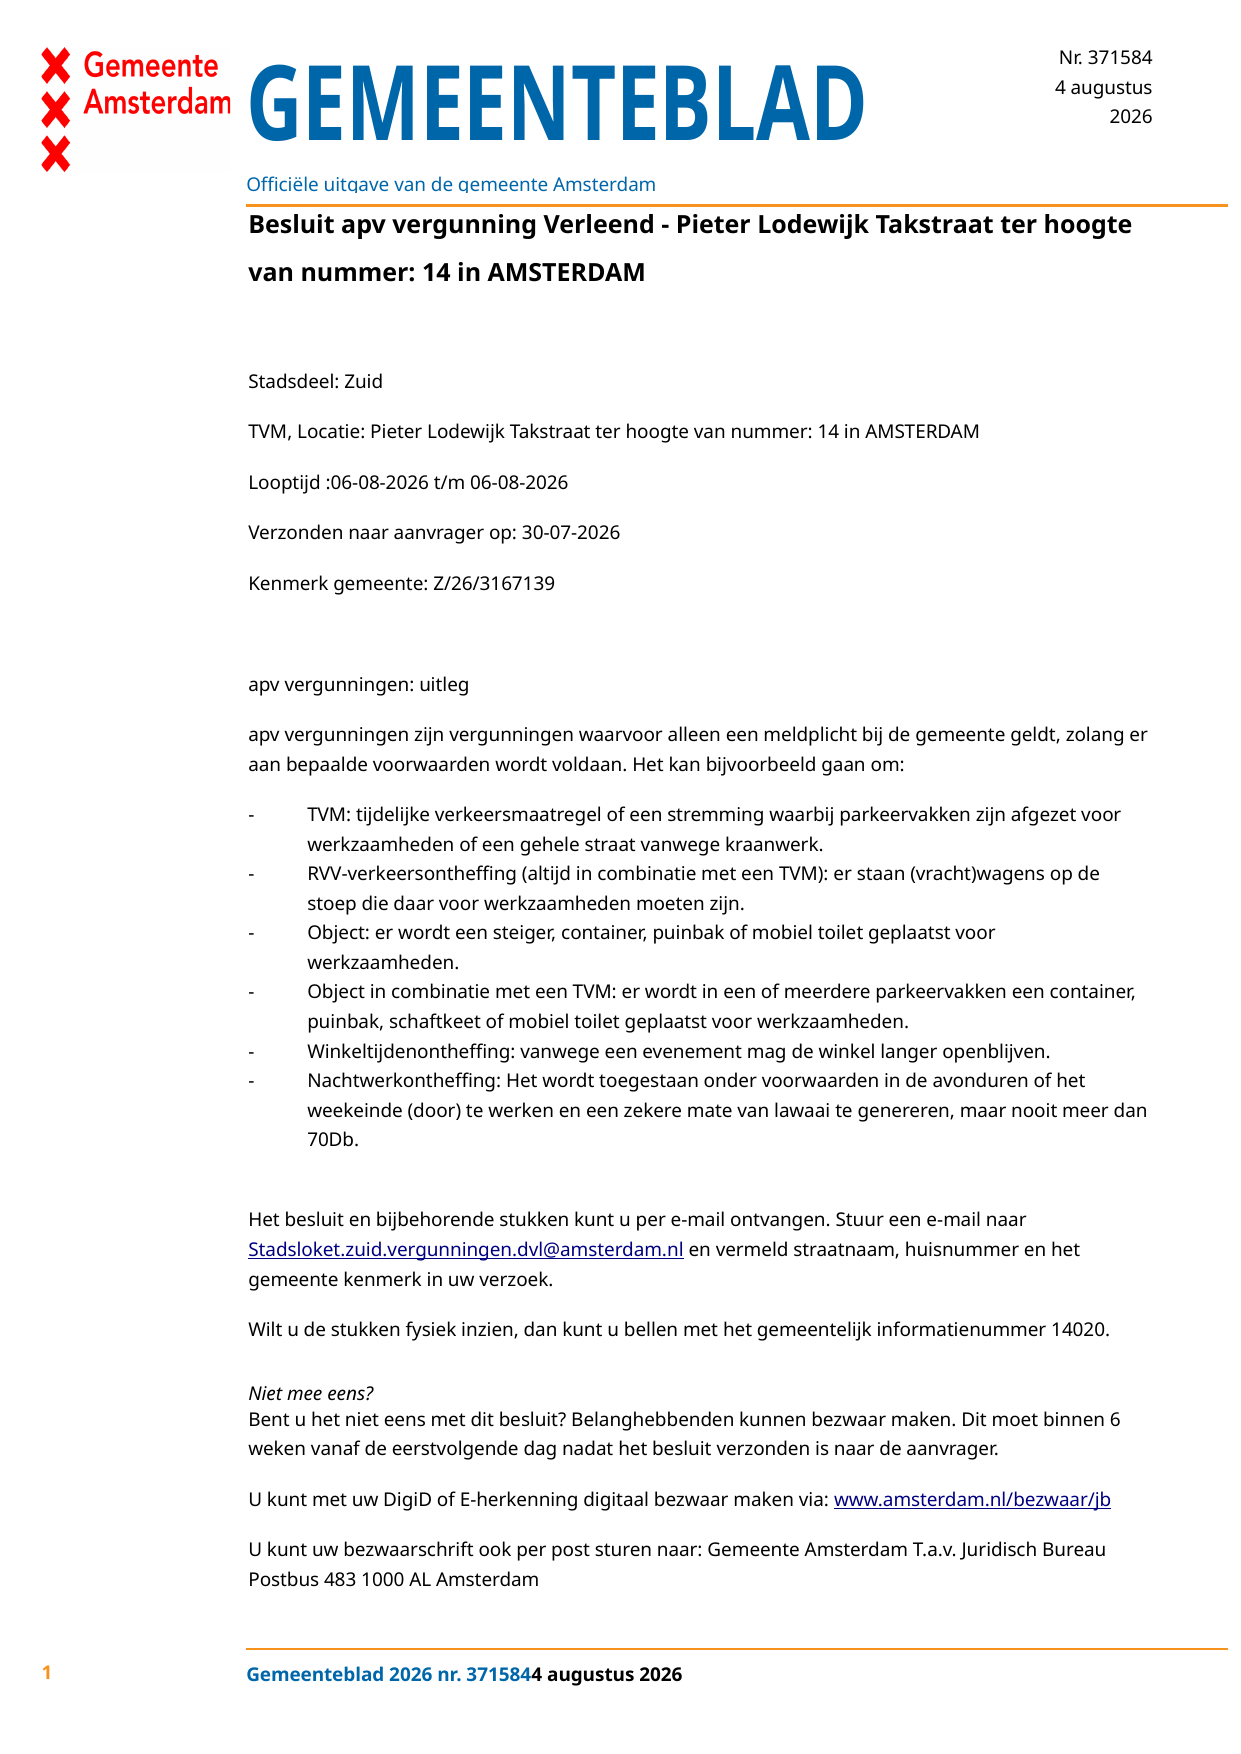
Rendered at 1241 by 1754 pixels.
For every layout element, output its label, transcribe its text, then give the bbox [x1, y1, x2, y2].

text Kenmerk gemeente: Z/26/3167139 [248, 570, 1152, 596]
text Stadsdeel: Zuid [248, 368, 1152, 394]
list Object in combinatie met een TVM: er wordt in een of meerdere parkeervakken een container, puinbak, schaftkeet of mobiel toilet geplaatst voor werkzaamheden. [248, 979, 1152, 1034]
list RVV-verkeersontheffing (altijd in combinatie met een TVM): er staan (vracht)wagens op de stoep die daar voor werkzaamheden moeten zijn. [248, 860, 1152, 916]
text Verzonden naar aanvrager op: 30-07-2026 [248, 519, 1152, 545]
text Bent u het niet eens met dit besluit? Belanghebbenden kunnen bezwaar maken. Dit moet binnen 6 weken vanaf de eerstvolgende dag nadat het besluit verzonden is naar de aanvrager. [248, 1406, 1152, 1461]
text TVM, Locatie: Pieter Lodewijk Takstraat ter hoogte van nummer: 14 in AMSTERDAM [248, 419, 1152, 444]
text apv vergunningen zijn vergunningen waarvoor alleen een meldplicht bij de gemeente geldt, zolang er aan bepaalde voorwaarden wordt voldaan. Het kan bijvoorbeeld gaan om: [248, 721, 1152, 777]
text apv vergunningen: uitleg [248, 671, 1152, 697]
list Winkeltijdenontheffing: vanwege een evenement mag de winkel langer openblijven. [248, 1038, 1152, 1064]
text Besluit apv vergunning Verleend - Pieter Lodewijk Takstraat ter hoogte van nummer: 14 in AMSTERDAM [248, 207, 1152, 288]
picture [41, 47, 231, 172]
list Nachtwerkontheffing: Het wordt toegestaan onder voorwaarden in de avonduren of het weekeinde (door) te werken en een zekere mate van lawaai te genereren, maar nooit meer dan 70Db. [248, 1067, 1152, 1152]
text U kunt met uw DigiD of E-herkenning digitaal bezwaar maken via: www.amsterdam.nl/bezwaar/jb [248, 1486, 1152, 1512]
list Object: er wordt een steiger, container, puinbak of mobiel toilet geplaatst voor werkzaamheden. [248, 919, 1152, 975]
text Het besluit en bijbehorende stukken kunt u per e-mail ontvangen. Stuur een e-mail naar Stadsloket.zuid.vergunningen.dvl@amsterdam.nl en vermeld straatnaam, huisnummer en het gemeente kenmerk in uw verzoek. [248, 1207, 1152, 1292]
text U kunt uw bezwaarschrift ook per post sturen naar: Gemeente Amsterdam T.a.v. Juridisch Bureau Postbus 483 1000 AL Amsterdam [248, 1536, 1152, 1592]
text Niet mee eens? [248, 1380, 1152, 1406]
list TVM: tijdelijke verkeersmaatregel of een stremming waarbij parkeervakken zijn afgezet voor werkzaamheden of een gehele straat vanwege kraanwerk. [248, 801, 1152, 857]
text Looptijd :06-08-2026 t/m 06-08-2026 [248, 469, 1152, 495]
text Wilt u de stukken fysiek inzien, dan kunt u bellen met het gemeentelijk informatienummer 14020. [248, 1316, 1152, 1342]
